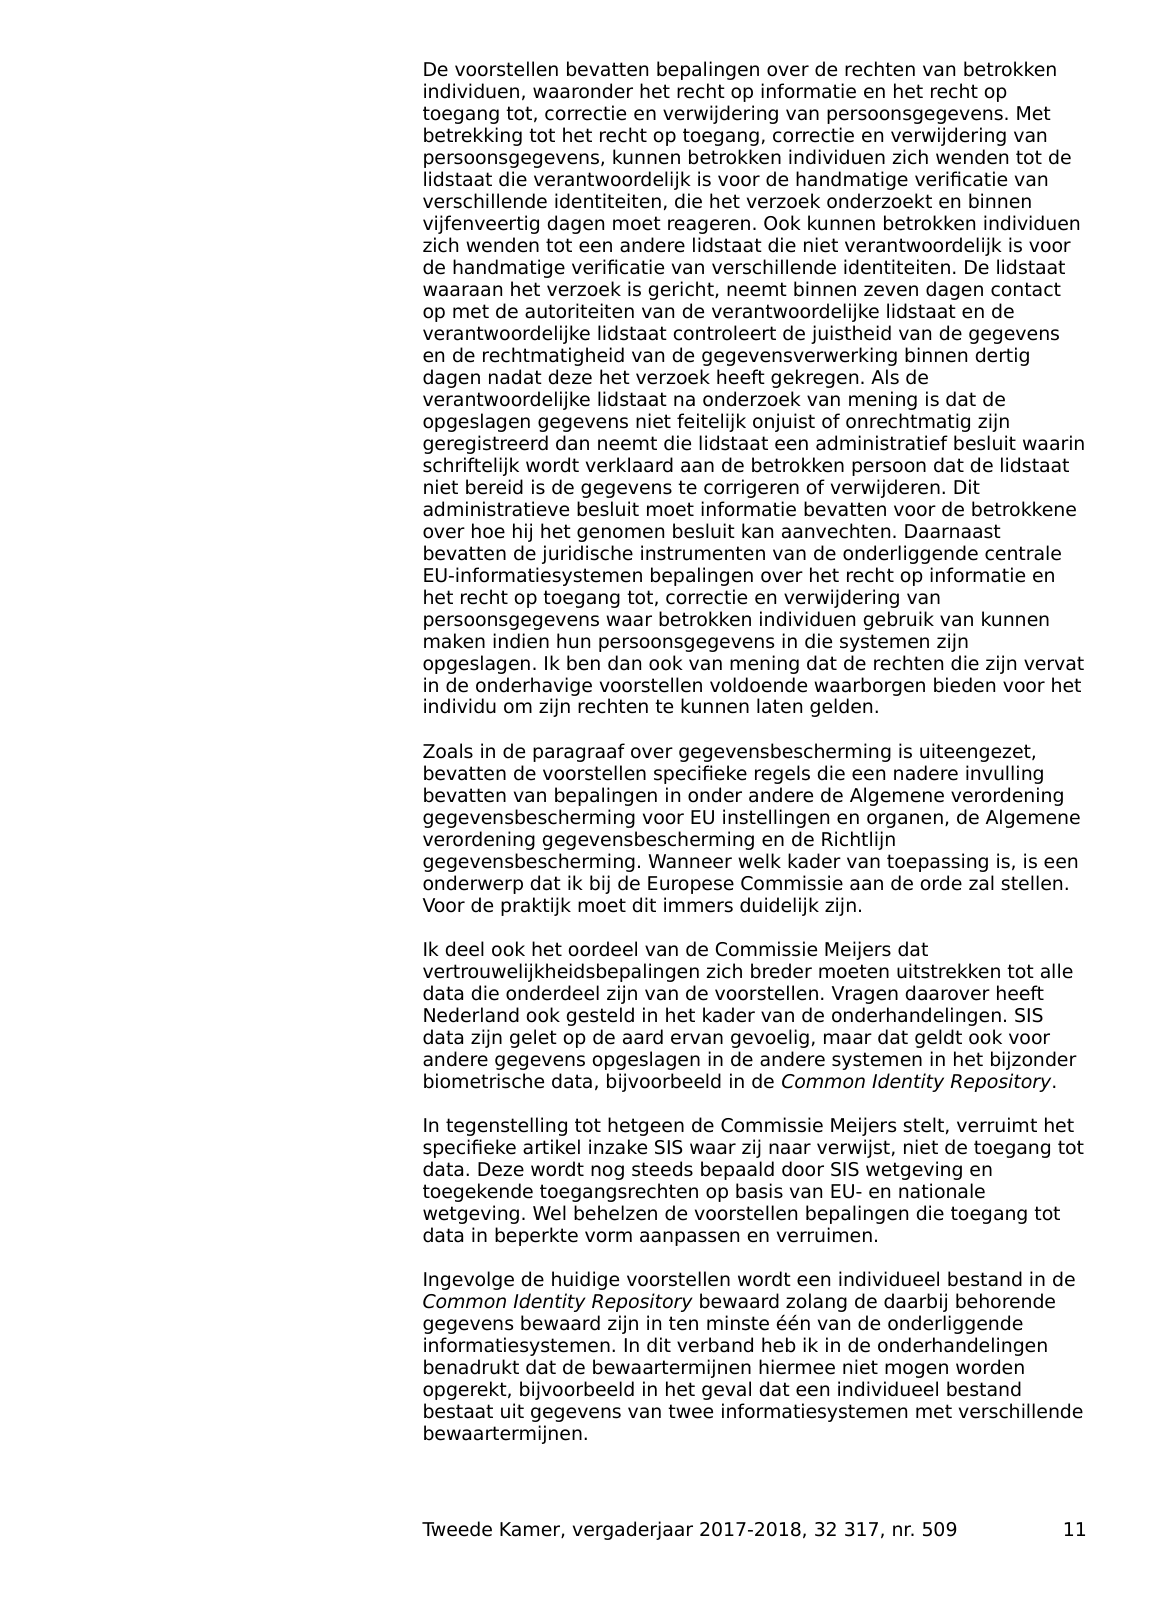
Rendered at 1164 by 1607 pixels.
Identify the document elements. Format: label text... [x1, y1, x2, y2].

text Ik deel ook het oordeel van de Commissie Meijers dat vertrouwelijkheidsbepalingen zich breder moeten uitstrekken tot alle data die onderdeel zijn van de voorstellen. Vragen daarover heeft Nederland ook gesteld in het kader van de onderhandelingen. SIS data zijn gelet op de aard ervan gevoelig, maar dat geldt ook voor andere gegevens opgeslagen in de andere systemen in het bijzonder biometrische data, bijvoorbeeld in de Common Identity Repository. [422, 939, 1087, 1092]
text Zoals in de paragraaf over gegevensbescherming is uiteengezet, bevatten de voorstellen specifieke regels die een nadere invulling bevatten van bepalingen in onder andere de Algemene verordening gegevensbescherming voor EU instellingen en organen, de Algemene verordening gegevensbescherming en de Richtlijn gegevensbescherming. Wanneer welk kader van toepassing is, is een onderwerp dat ik bij de Europese Commissie aan de orde zal stellen. Voor de praktijk moet dit immers duidelijk zijn. [422, 741, 1087, 916]
text De voorstellen bevatten bepalingen over de rechten van betrokken individuen, waaronder het recht op informatie en het recht op toegang tot, correctie en verwijdering van persoonsgegevens. Met betrekking tot het recht op toegang, correctie en verwijdering van persoonsgegevens, kunnen betrokken individuen zich wenden tot de lidstaat die verantwoordelijk is voor de handmatige verificatie van verschillende identiteiten, die het verzoek onderzoekt en binnen vijfenveertig dagen moet reageren. Ook kunnen betrokken individuen zich wenden tot een andere lidstaat die niet verantwoordelijk is voor de handmatige verificatie van verschillende identiteiten. De lidstaat waaraan het verzoek is gericht, neemt binnen zeven dagen contact op met de autoriteiten van de verantwoordelijke lidstaat en de verantwoordelijke lidstaat controleert de juistheid van de gegevens en de rechtmatigheid van de gegevensverwerking binnen dertig dagen nadat deze het verzoek heeft gekregen. Als de verantwoordelijke lidstaat na onderzoek van mening is dat de opgeslagen gegevens niet feitelijk onjuist of onrechtmatig zijn geregistreerd dan neemt die lidstaat een administratief besluit waarin schriftelijk wordt verklaard aan de betrokken persoon dat de lidstaat niet bereid is de gegevens te corrigeren of verwijderen. Dit administratieve besluit moet informatie bevatten voor de betrokkene over hoe hij het genomen besluit kan aanvechten. Daarnaast bevatten de juridische instrumenten van de onderliggende centrale EU-informatiesystemen bepalingen over het recht op informatie en het recht op toegang tot, correctie en verwijdering van persoonsgegevens waar betrokken individuen gebruik van kunnen maken indien hun persoonsgegevens in die systemen zijn opgeslagen. Ik ben dan ook van mening dat de rechten die zijn vervat in de onderhavige voorstellen voldoende waarborgen bieden voor het individu om zijn rechten te kunnen laten gelden. [422, 59, 1087, 718]
text Ingevolge de huidige voorstellen wordt een individueel bestand in de Common Identity Repository bewaard zolang de daarbij behorende gegevens bewaard zijn in ten minste één van de onderliggende informatiesystemen. In dit verband heb ik in de onderhandelingen benadrukt dat de bewaartermijnen hiermee niet mogen worden opgerekt, bijvoorbeeld in het geval dat een individueel bestand bestaat uit gegevens van twee informatiesystemen met verschillende bewaartermijnen. [422, 1269, 1087, 1444]
text In tegenstelling tot hetgeen de Commissie Meijers stelt, verruimt het specifieke artikel inzake SIS waar zij naar verwijst, niet de toegang tot data. Deze wordt nog steeds bepaald door SIS wetgeving en toegekende toegangsrechten op basis van EU- en nationale wetgeving. Wel behelzen de voorstellen bepalingen die toegang tot data in beperkte vorm aanpassen en verruimen. [422, 1115, 1087, 1247]
